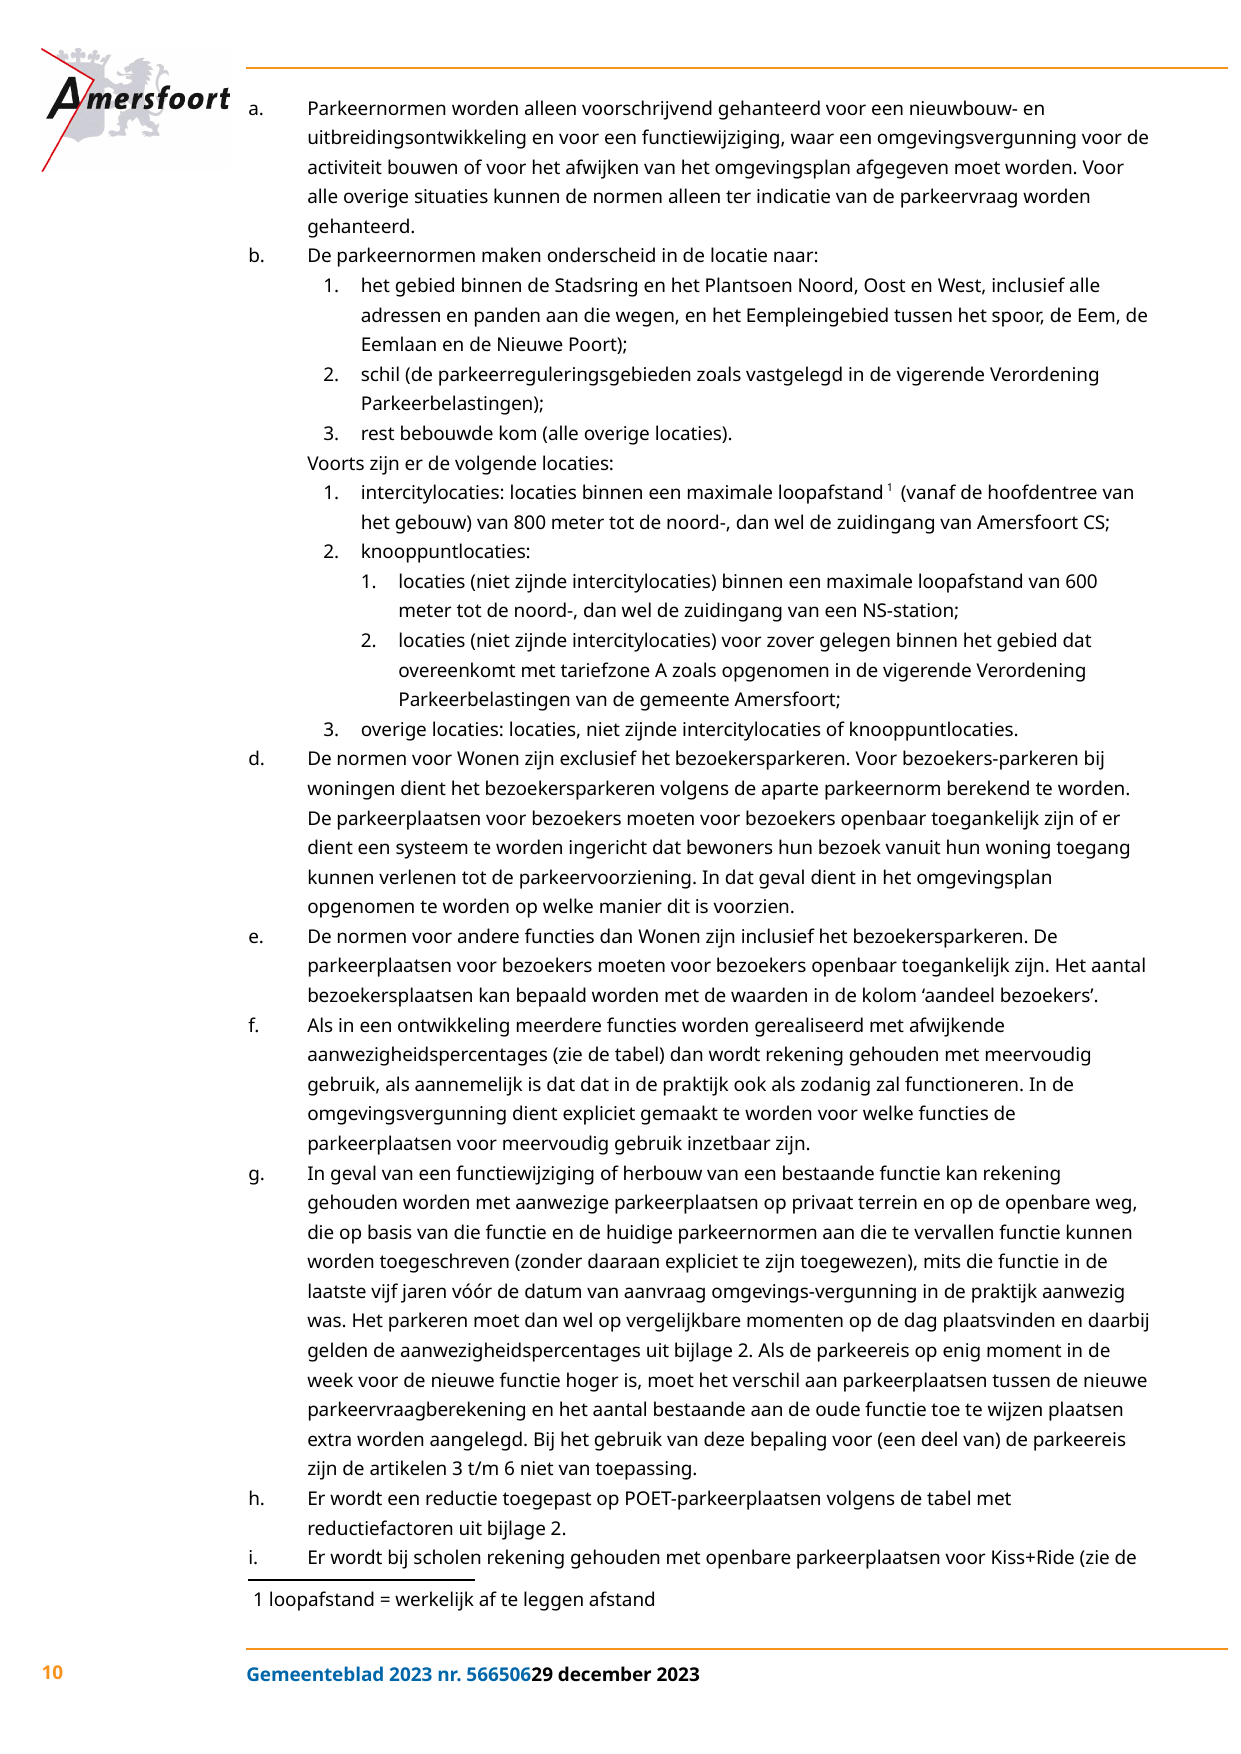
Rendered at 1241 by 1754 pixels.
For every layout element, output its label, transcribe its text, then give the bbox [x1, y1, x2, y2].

list overige locaties: locaties, niet zijnde intercitylocaties of knooppuntlocaties. [323, 716, 1152, 742]
list De normen voor Wonen zijn exclusief het bezoekersparkeren. Voor bezoekers-parkeren bij woningen dient het bezoekersparkeren volgens de aparte parkeernorm berekend te worden. De parkeerplaatsen voor bezoekers moeten voor bezoekers openbaar toegankelijk zijn of er dient een systeem te worden ingericht dat bewoners hun bezoek vanuit hun woning toegang kunnen verlenen tot de parkeervoorziening. In dat geval dient in het omgevingsplan opgenomen te worden op welke manier dit is voorzien. [248, 746, 1152, 919]
list Als in een ontwikkeling meerdere functies worden gerealiseerd met afwijkende aanwezigheidspercentages (zie de tabel) dan wordt rekening gehouden met meervoudig gebruik, als aannemelijk is dat dat in de praktijk ook als zodanig zal functioneren. In de omgevingsvergunning dient expliciet gemaakt te worden voor welke functies de parkeerplaatsen voor meervoudig gebruik inzetbaar zijn. [248, 1012, 1152, 1156]
list De normen voor andere functies dan Wonen zijn inclusief het bezoekersparkeren. De parkeerplaatsen voor bezoekers moeten voor bezoekers openbaar toegankelijk zijn. Het aantal bezoekersplaatsen kan bepaald worden met de waarden in de kolom ‘aandeel bezoekers’. [248, 923, 1152, 1008]
list De parkeernormen maken onderscheid in de locatie naar: [248, 243, 1152, 268]
list Voorts zijn er de volgende locaties: [248, 450, 1152, 476]
picture [41, 47, 231, 172]
list intercitylocaties: locaties binnen een maximale loopafstand (vanaf de hoofdentree van het gebouw) van 800 meter tot de noord-, dan wel de zuidingang van Amersfoort CS; [323, 479, 1152, 535]
list locaties (niet zijnde intercitylocaties) voor zover gelegen binnen het gebied dat overeenkomt met tariefzone A zoals opgenomen in de vigerende Verordening Parkeerbelastingen van de gemeente Amersfoort; [361, 627, 1152, 712]
list In geval van een functiewijziging of herbouw van een bestaande functie kan rekening gehouden worden met aanwezige parkeerplaatsen op privaat terrein en op de openbare weg, die op basis van die functie en de huidige parkeernormen aan die te vervallen functie kunnen worden toegeschreven (zonder daaraan expliciet te zijn toegewezen), mits die functie in de laatste vijf jaren vóór de datum van aanvraag omgevings-vergunning in de praktijk aanwezig was. Het parkeren moet dan wel op vergelijkbare momenten op de dag plaatsvinden en daarbij gelden de aanwezigheidspercentages uit bijlage 2. Als de parkeereis op enig moment in de week voor de nieuwe functie hoger is, moet het verschil aan parkeerplaatsen tussen de nieuwe parkeervraagberekening en het aantal bestaande aan de oude functie toe te wijzen plaatsen extra worden aangelegd. Bij het gebruik van deze bepaling voor (een deel van) de parkeereis zijn de artikelen 3 t/m 6 niet van toepassing. [248, 1160, 1152, 1481]
list locaties (niet zijnde intercitylocaties) binnen een maximale loopafstand van 600 meter tot de noord-, dan wel de zuidingang van een NS-station; [361, 568, 1152, 623]
list het gebied binnen de Stadsring en het Plantsoen Noord, Oost en West, inclusief alle adressen en panden aan die wegen, en het Eempleingebied tussen het spoor, de Eem, de Eemlaan en de Nieuwe Poort); [323, 272, 1152, 357]
list schil (de parkeerreguleringsgebieden zoals vastgelegd in de vigerende Verordening Parkeerbelastingen); [323, 361, 1152, 416]
list Er wordt bij scholen rekening gehouden met openbare parkeerplaatsen voor Kiss+Ride (zie de [248, 1544, 1152, 1570]
list rest bebouwde kom (alle overige locaties). [323, 420, 1152, 446]
list knooppuntlocaties: [323, 538, 1152, 564]
list Er wordt een reductie toegepast op POET-parkeerplaatsen volgens de tabel met reductiefactoren uit bijlage 2. [248, 1485, 1152, 1541]
list Parkeernormen worden alleen voorschrijvend gehanteerd voor een nieuwbouw- en uitbreidingsontwikkeling en voor een functiewijziging, waar een omgevingsvergunning voor de activiteit bouwen of voor het afwijken van het omgevingsplan afgegeven moet worden. Voor alle overige situaties kunnen de normen alleen ter indicatie van de parkeervraag worden gehanteerd. [248, 95, 1152, 239]
list loopafstand = werkelijk af te leggen afstand [248, 1586, 1152, 1612]
